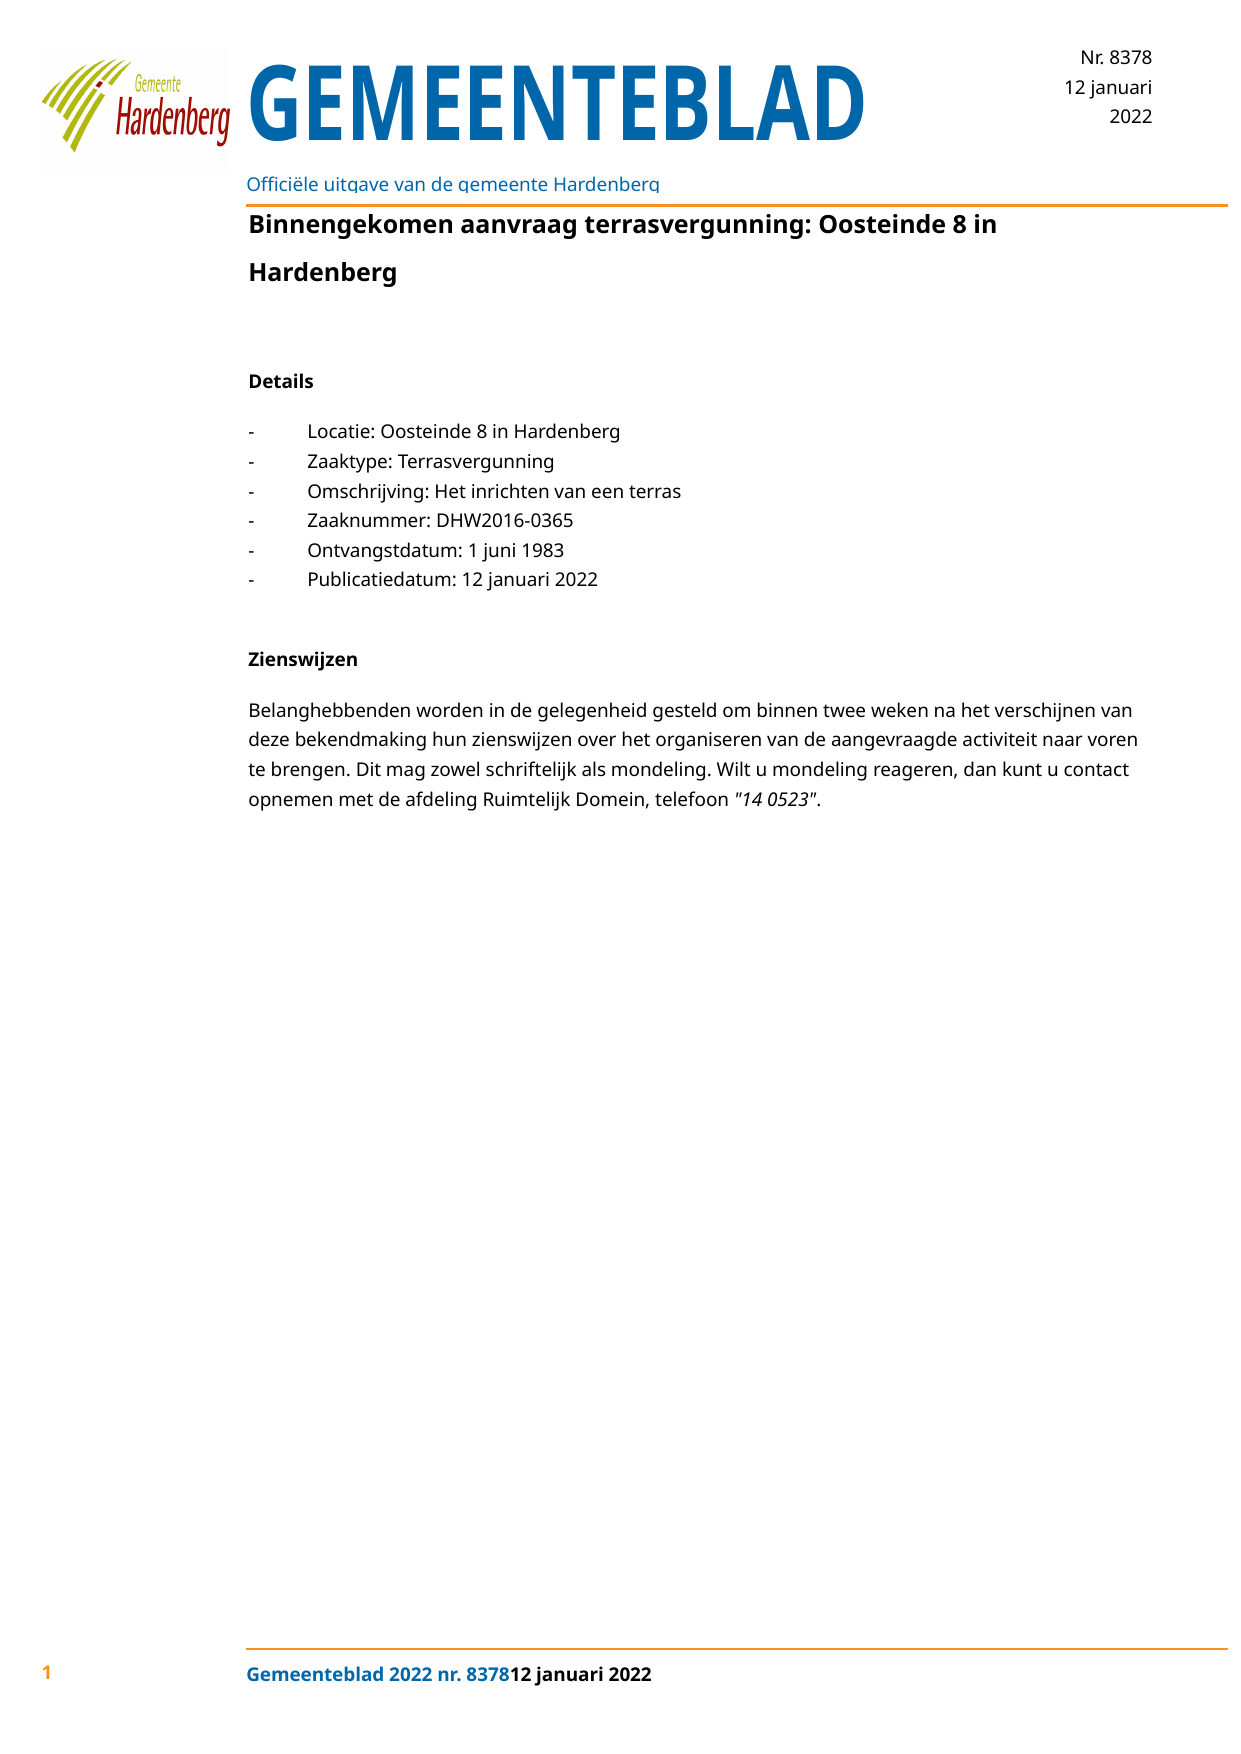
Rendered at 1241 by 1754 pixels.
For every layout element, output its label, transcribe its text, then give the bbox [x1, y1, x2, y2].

text Zienswijzen [248, 647, 1152, 672]
list Ontvangstdatum: 1 juni 1983 [248, 537, 1152, 563]
list Omschrijving: Het inrichten van een terras [248, 478, 1152, 504]
text Binnengekomen aanvraag terrasvergunning: Oosteinde 8 in Hardenberg [248, 207, 1152, 288]
list Publicatiedatum: 12 januari 2022 [248, 567, 1152, 592]
text Details [248, 368, 1152, 394]
list Locatie: Oosteinde 8 in Hardenberg [248, 419, 1152, 444]
list Zaaknummer: DHW2016-0365 [248, 507, 1152, 533]
picture [41, 47, 231, 172]
list Zaaktype: Terrasvergunning [248, 448, 1152, 474]
text Belanghebbenden worden in de gelegenheid gesteld om binnen twee weken na het verschijnen van deze bekendmaking hun zienswijzen over het organiseren van de aangevraagde activiteit naar voren te brengen. Dit mag zowel schriftelijk als mondeling. Wilt u mondeling reageren, dan kunt u contact opnemen met de afdeling Ruimtelijk Domein, telefoon "14 0523". [248, 697, 1152, 812]
